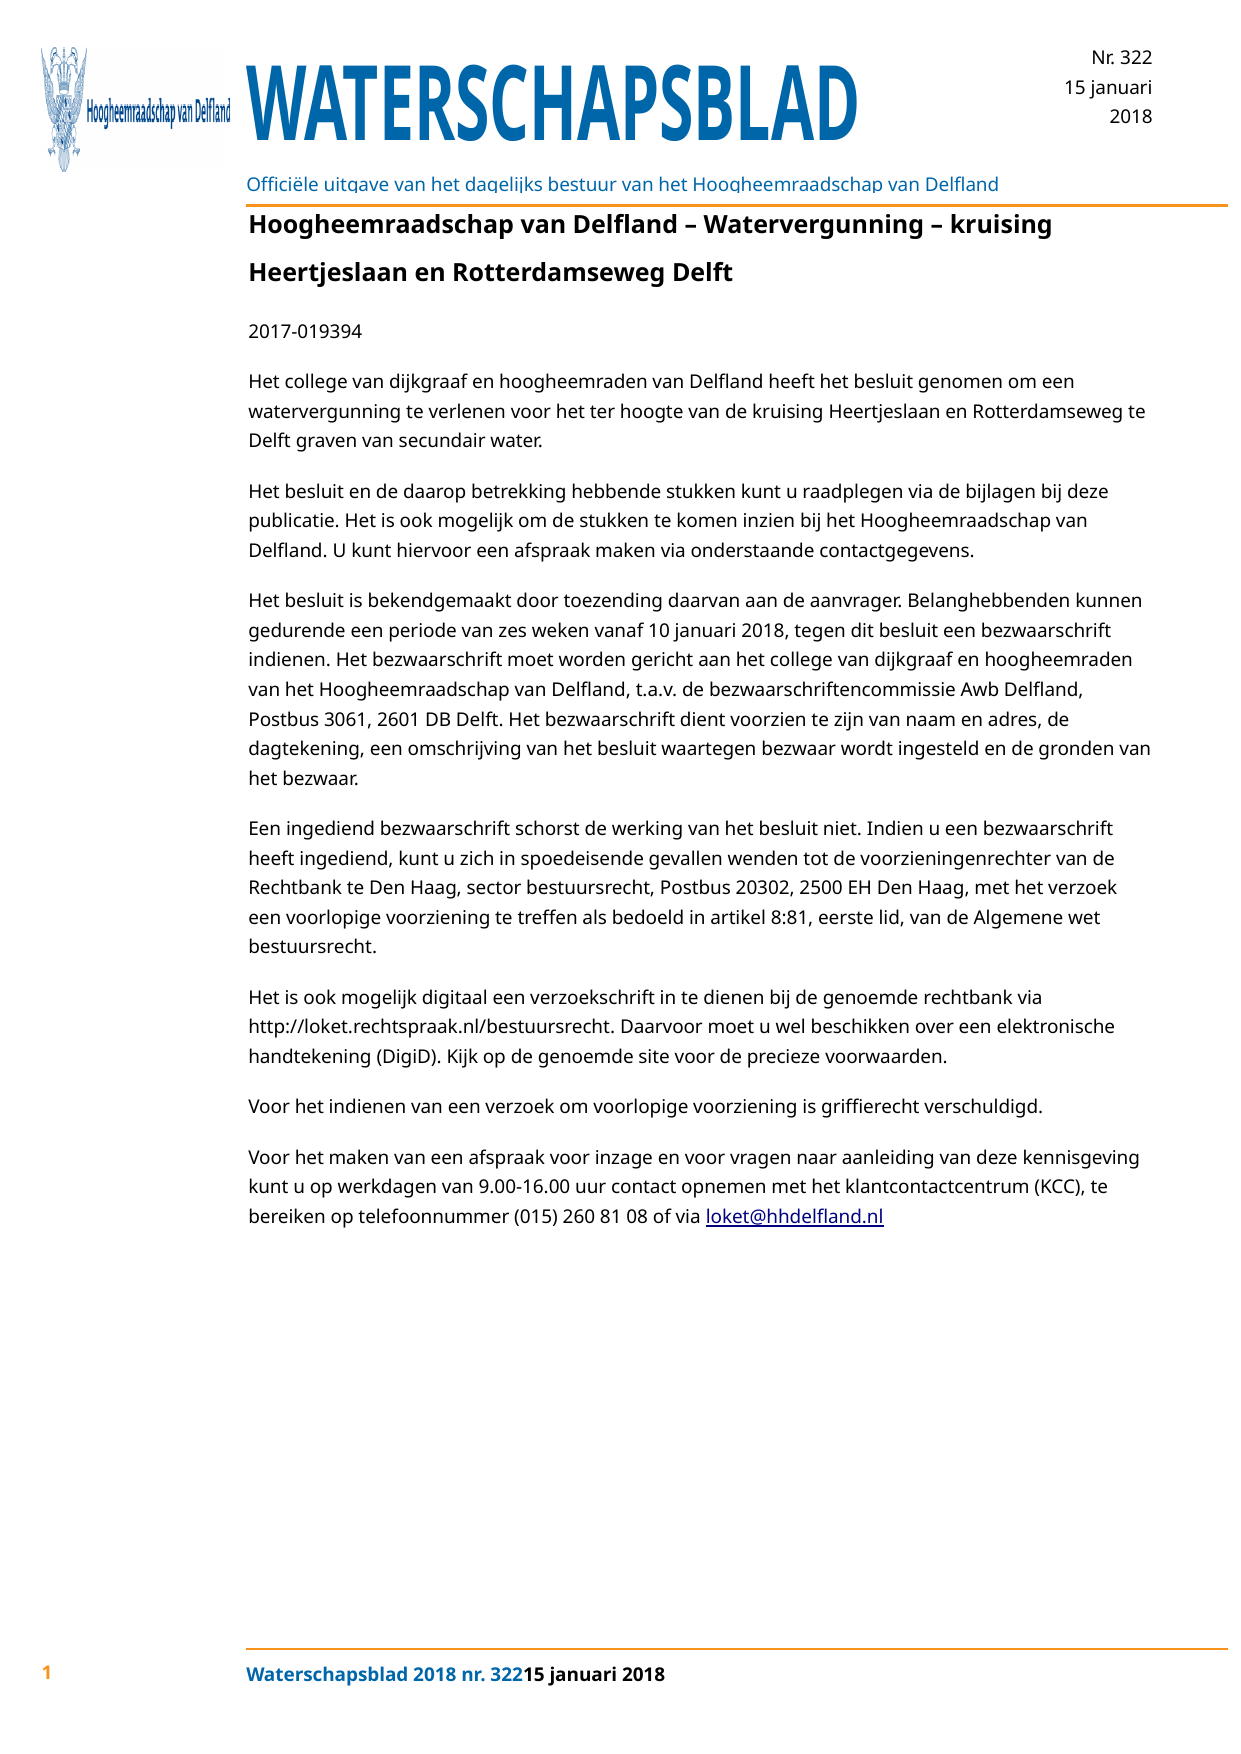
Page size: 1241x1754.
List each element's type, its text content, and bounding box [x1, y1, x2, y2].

text Het besluit is bekendgemaakt door toezending daarvan aan de aanvrager. Belanghebbenden kunnen gedurende een periode van zes weken vanaf 10 januari 2018, tegen dit besluit een bezwaarschrift indienen. Het bezwaarschrift moet worden gericht aan het college van dijkgraaf en hoogheemraden van het Hoogheemraadschap van Delfland, t.a.v. de bezwaarschriftencommissie Awb Delfland, Postbus 3061, 2601 DB Delft. Het bezwaarschrift dient voorzien te zijn van naam en adres, de dagtekening, een omschrijving van het besluit waartegen bezwaar wordt ingesteld en de gronden van het bezwaar. [248, 587, 1152, 791]
text Voor het maken van een afspraak voor inzage en voor vragen naar aanleiding van deze kennisgeving kunt u op werkdagen van 9.00-16.00 uur contact opnemen met het klantcontactcentrum (KCC), te bereiken op telefoonnummer (015) 260 81 08 of via loket@hhdelfland.nl [248, 1144, 1152, 1229]
text Voor het indienen van een verzoek om voorlopige voorziening is griffierecht verschuldigd. [248, 1094, 1152, 1119]
text 2017-019394 [248, 318, 1152, 344]
text Het is ook mogelijk digitaal een verzoekschrift in te dienen bij de genoemde rechtbank via http://loket.rechtspraak.nl/bestuursrecht. Daarvoor moet u wel beschikken over een elektronische handtekening (DigiD). Kijk op de genoemde site voor de precieze voorwaarden. [248, 984, 1152, 1069]
text Het college van dijkgraaf en hoogheemraden van Delfland heeft het besluit genomen om een watervergunning te verlenen voor het ter hoogte van de kruising Heertjeslaan en Rotterdamseweg te Delft graven van secundair water. [248, 368, 1152, 453]
picture [41, 47, 231, 172]
text Hoogheemraadschap van Delfland – Watervergunning – kruising Heertjeslaan en Rotterdamseweg Delft [248, 207, 1152, 288]
text Een ingediend bezwaarschrift schorst de werking van het besluit niet. Indien u een bezwaarschrift heeft ingediend, kunt u zich in spoedeisende gevallen wenden tot de voorzieningenrechter van de Rechtbank te Den Haag, sector bestuursrecht, Postbus 20302, 2500 EH Den Haag, met het verzoek een voorlopige voorziening te treffen als bedoeld in artikel 8:81, eerste lid, van de Algemene wet bestuursrecht. [248, 815, 1152, 959]
text Het besluit en de daarop betrekking hebbende stukken kunt u raadplegen via de bijlagen bij deze publicatie. Het is ook mogelijk om de stukken te komen inzien bij het Hoogheemraadschap van Delfland. U kunt hiervoor een afspraak maken via onderstaande contactgegevens. [248, 478, 1152, 563]
